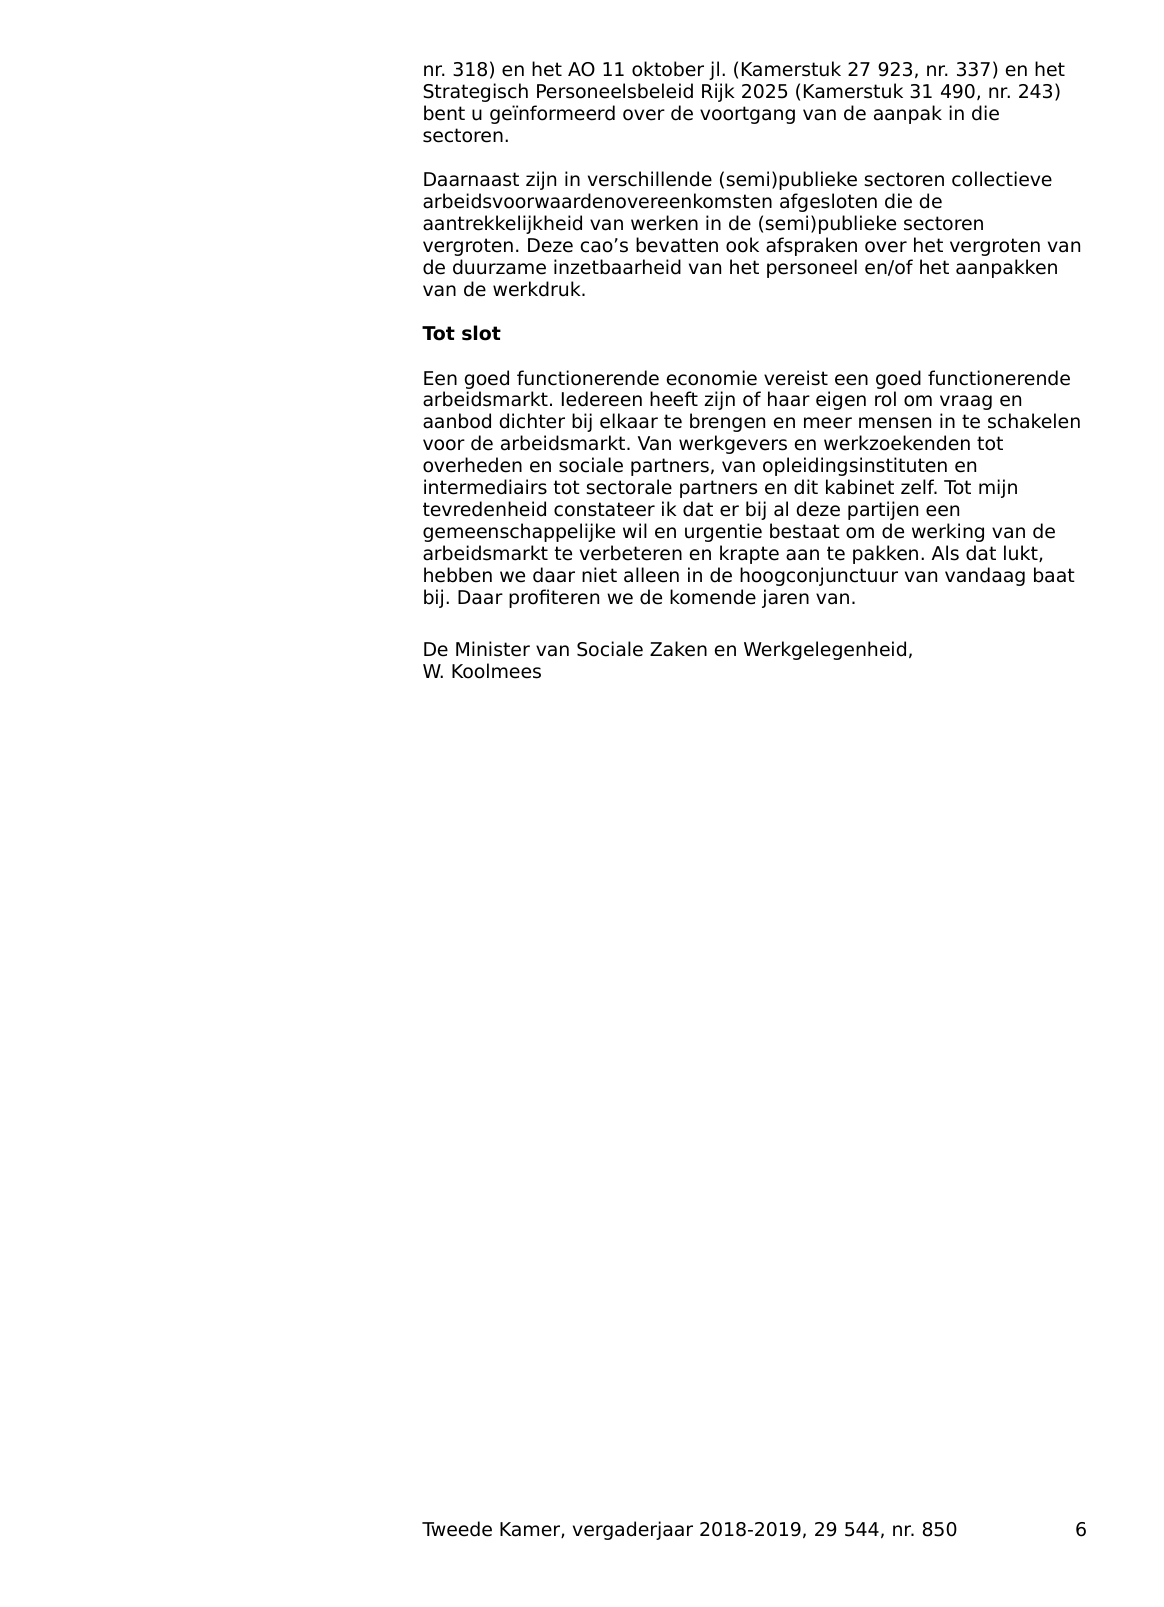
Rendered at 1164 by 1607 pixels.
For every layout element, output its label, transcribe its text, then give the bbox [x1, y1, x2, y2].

subtitle Tot slot [422, 323, 1087, 345]
text De Minister van Sociale Zaken en Werkgelegenheid, W. Koolmees [422, 639, 1087, 683]
text nr. 318) en het AO 11 oktober jl. (Kamerstuk 27 923, nr. 337) en het Strategisch Personeelsbeleid Rijk 2025 (Kamerstuk 31 490, nr. 243) bent u geïnformeerd over de voortgang van de aanpak in die sectoren. [422, 59, 1087, 147]
text Een goed functionerende economie vereist een goed functionerende arbeidsmarkt. Iedereen heeft zijn of haar eigen rol om vraag en aanbod dichter bij elkaar te brengen en meer mensen in te schakelen voor de arbeidsmarkt. Van werkgevers en werkzoekenden tot overheden en sociale partners, van opleidingsinstituten en intermediairs tot sectorale partners en dit kabinet zelf. Tot mijn tevredenheid constateer ik dat er bij al deze partijen een gemeenschappelijke wil en urgentie bestaat om de werking van de arbeidsmarkt te verbeteren en krapte aan te pakken. Als dat lukt, hebben we daar niet alleen in de hoogconjunctuur van vandaag baat bij. Daar profiteren we de komende jaren van. [422, 367, 1087, 609]
text Daarnaast zijn in verschillende (semi)publieke sectoren collectieve arbeidsvoorwaardenovereenkomsten afgesloten die de aantrekkelijkheid van werken in de (semi)publieke sectoren vergroten. Deze cao’s bevatten ook afspraken over het vergroten van de duurzame inzetbaarheid van het personeel en/of het aanpakken van de werkdruk. [422, 169, 1087, 301]
